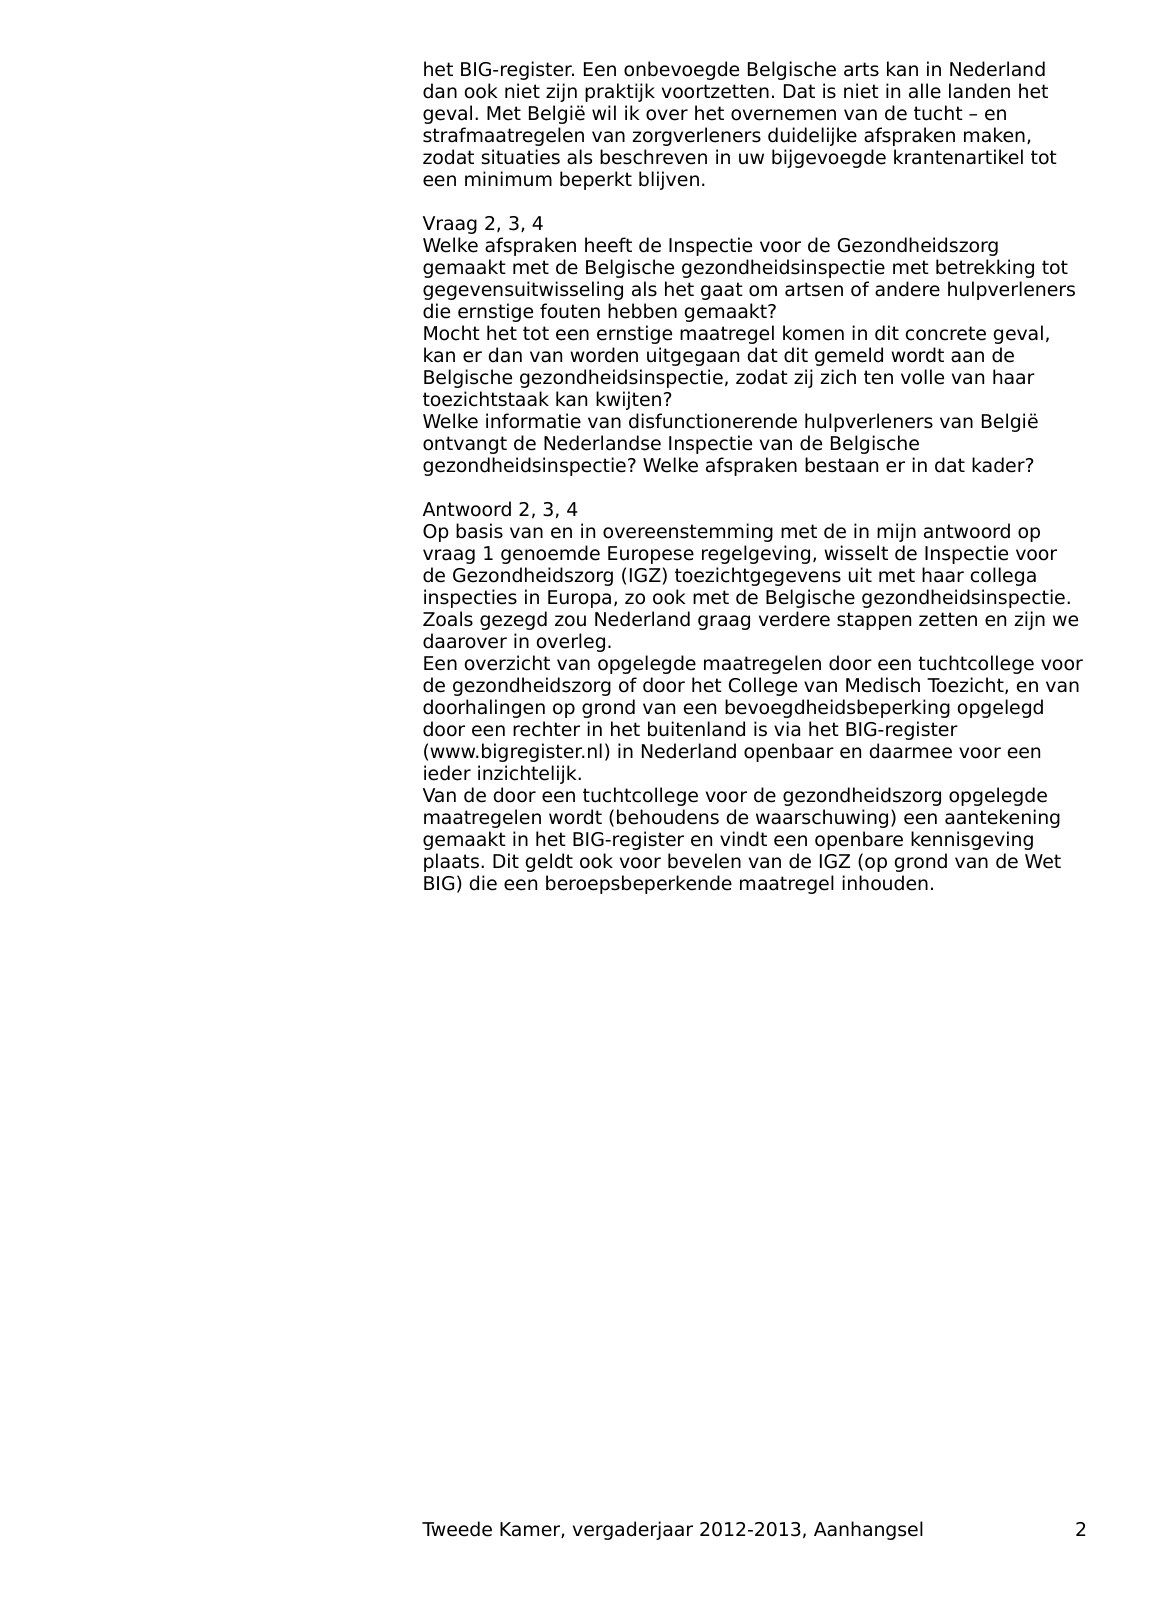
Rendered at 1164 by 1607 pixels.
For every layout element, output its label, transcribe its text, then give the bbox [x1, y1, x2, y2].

text Antwoord 2, 3, 4 [422, 499, 1087, 521]
text Welke afspraken heeft de Inspectie voor de Gezondheidszorg gemaakt met de Belgische gezondheidsinspectie met betrekking tot gegevensuitwisseling als het gaat om artsen of andere hulpverleners die ernstige fouten hebben gemaakt? [422, 235, 1087, 323]
text Een overzicht van opgelegde maatregelen door een tuchtcollege voor de gezondheidszorg of door het College van Medisch Toezicht, en van doorhalingen op grond van een bevoegdheidsbeperking opgelegd door een rechter in het buitenland is via het BIG-register (www.bigregister.nl) in Nederland openbaar en daarmee voor een ieder inzichtelijk. [422, 653, 1087, 785]
text Op basis van en in overeenstemming met de in mijn antwoord op vraag 1 genoemde Europese regelgeving, wisselt de Inspectie voor de Gezondheidszorg (IGZ) toezichtgegevens uit met haar collega inspecties in Europa, zo ook met de Belgische gezondheidsinspectie. Zoals gezegd zou Nederland graag verdere stappen zetten en zijn we daarover in overleg. [422, 521, 1087, 653]
text Vraag 2, 3, 4 [422, 213, 1087, 235]
text Mocht het tot een ernstige maatregel komen in dit concrete geval, kan er dan van worden uitgegaan dat dit gemeld wordt aan de Belgische gezondheidsinspectie, zodat zij zich ten volle van haar toezichtstaak kan kwijten? [422, 323, 1087, 411]
text Welke informatie van disfunctionerende hulpverleners van België ontvangt de Nederlandse Inspectie van de Belgische gezondheidsinspectie? Welke afspraken bestaan er in dat kader? [422, 411, 1087, 477]
text het BIG-register. Een onbevoegde Belgische arts kan in Nederland dan ook niet zijn praktijk voortzetten. Dat is niet in alle landen het geval. Met België wil ik over het overnemen van de tucht – en strafmaatregelen van zorgverleners duidelijke afspraken maken, zodat situaties als beschreven in uw bijgevoegde krantenartikel tot een minimum beperkt blijven. [422, 59, 1087, 191]
text Van de door een tuchtcollege voor de gezondheidszorg opgelegde maatregelen wordt (behoudens de waarschuwing) een aantekening gemaakt in het BIG-register en vindt een openbare kennisgeving plaats. Dit geldt ook voor bevelen van de IGZ (op grond van de Wet BIG) die een beroepsbeperkende maatregel inhouden. [422, 785, 1087, 895]
